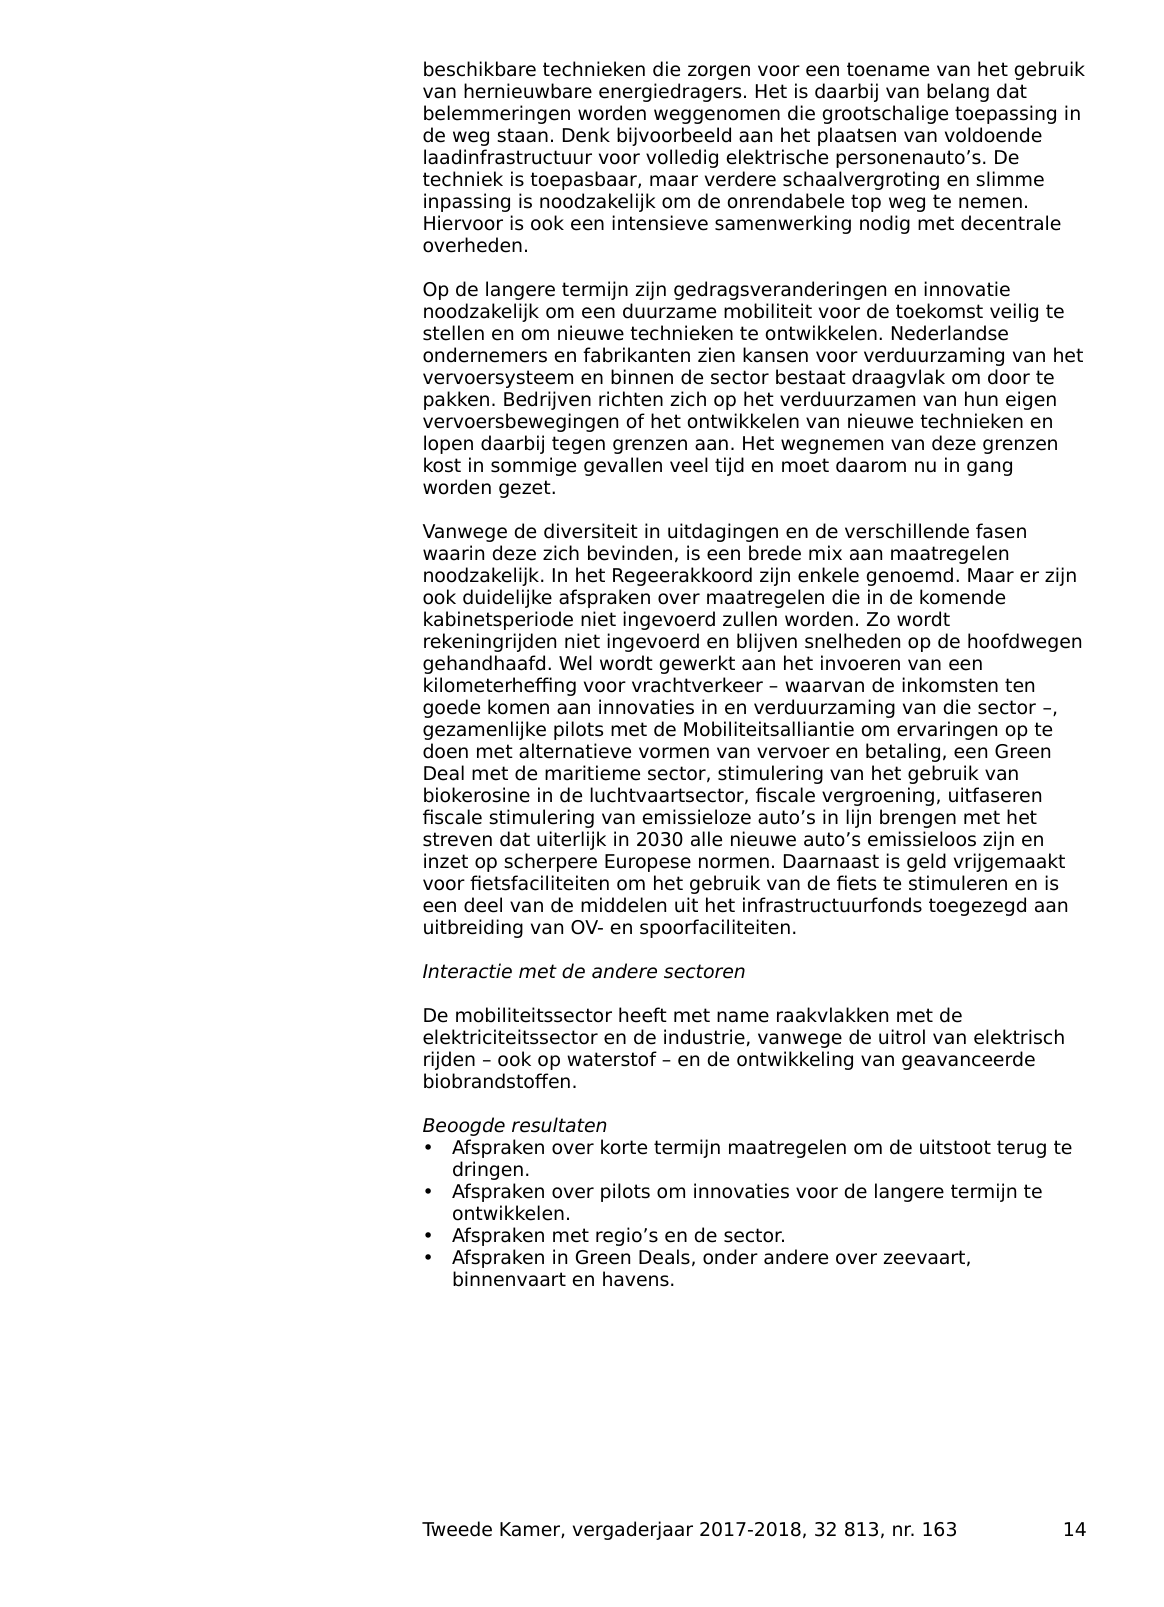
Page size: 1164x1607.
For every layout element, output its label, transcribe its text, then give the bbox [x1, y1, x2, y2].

text • Afspraken met regio’s en de sector. [422, 1225, 1087, 1247]
subtitle Beoogde resultaten [422, 1115, 1087, 1137]
text De mobiliteitssector heeft met name raakvlakken met de elektriciteitssector en de industrie, vanwege de uitrol van elektrisch rijden – ook op waterstof – en de ontwikkeling van geavanceerde biobrandstoffen. [422, 1005, 1087, 1093]
text • Afspraken over pilots om innovaties voor de langere termijn te ontwikkelen. [422, 1181, 1087, 1225]
text • Afspraken over korte termijn maatregelen om de uitstoot terug te dringen. [422, 1137, 1087, 1181]
text Vanwege de diversiteit in uitdagingen en de verschillende fasen waarin deze zich bevinden, is een brede mix aan maatregelen noodzakelijk. In het Regeerakkoord zijn enkele genoemd. Maar er zijn ook duidelijke afspraken over maatregelen die in de komende kabinetsperiode niet ingevoerd zullen worden. Zo wordt rekeningrijden niet ingevoerd en blijven snelheden op de hoofdwegen gehandhaafd. Wel wordt gewerkt aan het invoeren van een kilometerheffing voor vrachtverkeer – waarvan de inkomsten ten goede komen aan innovaties in en verduurzaming van die sector –, gezamenlijke pilots met de Mobiliteitsalliantie om ervaringen op te doen met alternatieve vormen van vervoer en betaling, een Green Deal met de maritieme sector, stimulering van het gebruik van biokerosine in de luchtvaartsector, fiscale vergroening, uitfaseren fiscale stimulering van emissieloze auto’s in lijn brengen met het streven dat uiterlijk in 2030 alle nieuwe auto’s emissieloos zijn en inzet op scherpere Europese normen. Daarnaast is geld vrijgemaakt voor fietsfaciliteiten om het gebruik van de fiets te stimuleren en is een deel van de middelen uit het infrastructuurfonds toegezegd aan uitbreiding van OV- en spoorfaciliteiten. [422, 521, 1087, 939]
text Op de langere termijn zijn gedragsveranderingen en innovatie noodzakelijk om een duurzame mobiliteit voor de toekomst veilig te stellen en om nieuwe technieken te ontwikkelen. Nederlandse ondernemers en fabrikanten zien kansen voor verduurzaming van het vervoersysteem en binnen de sector bestaat draagvlak om door te pakken. Bedrijven richten zich op het verduurzamen van hun eigen vervoersbewegingen of het ontwikkelen van nieuwe technieken en lopen daarbij tegen grenzen aan. Het wegnemen van deze grenzen kost in sommige gevallen veel tijd en moet daarom nu in gang worden gezet. [422, 279, 1087, 499]
subtitle Interactie met de andere sectoren [422, 961, 1087, 983]
text • Afspraken in Green Deals, onder andere over zeevaart, binnenvaart en havens. [422, 1247, 1087, 1291]
text beschikbare technieken die zorgen voor een toename van het gebruik van hernieuwbare energiedragers. Het is daarbij van belang dat belemmeringen worden weggenomen die grootschalige toepassing in de weg staan. Denk bijvoorbeeld aan het plaatsen van voldoende laadinfrastructuur voor volledig elektrische personenauto’s. De techniek is toepasbaar, maar verdere schaalvergroting en slimme inpassing is noodzakelijk om de onrendabele top weg te nemen. Hiervoor is ook een intensieve samenwerking nodig met decentrale overheden. [422, 59, 1087, 257]
